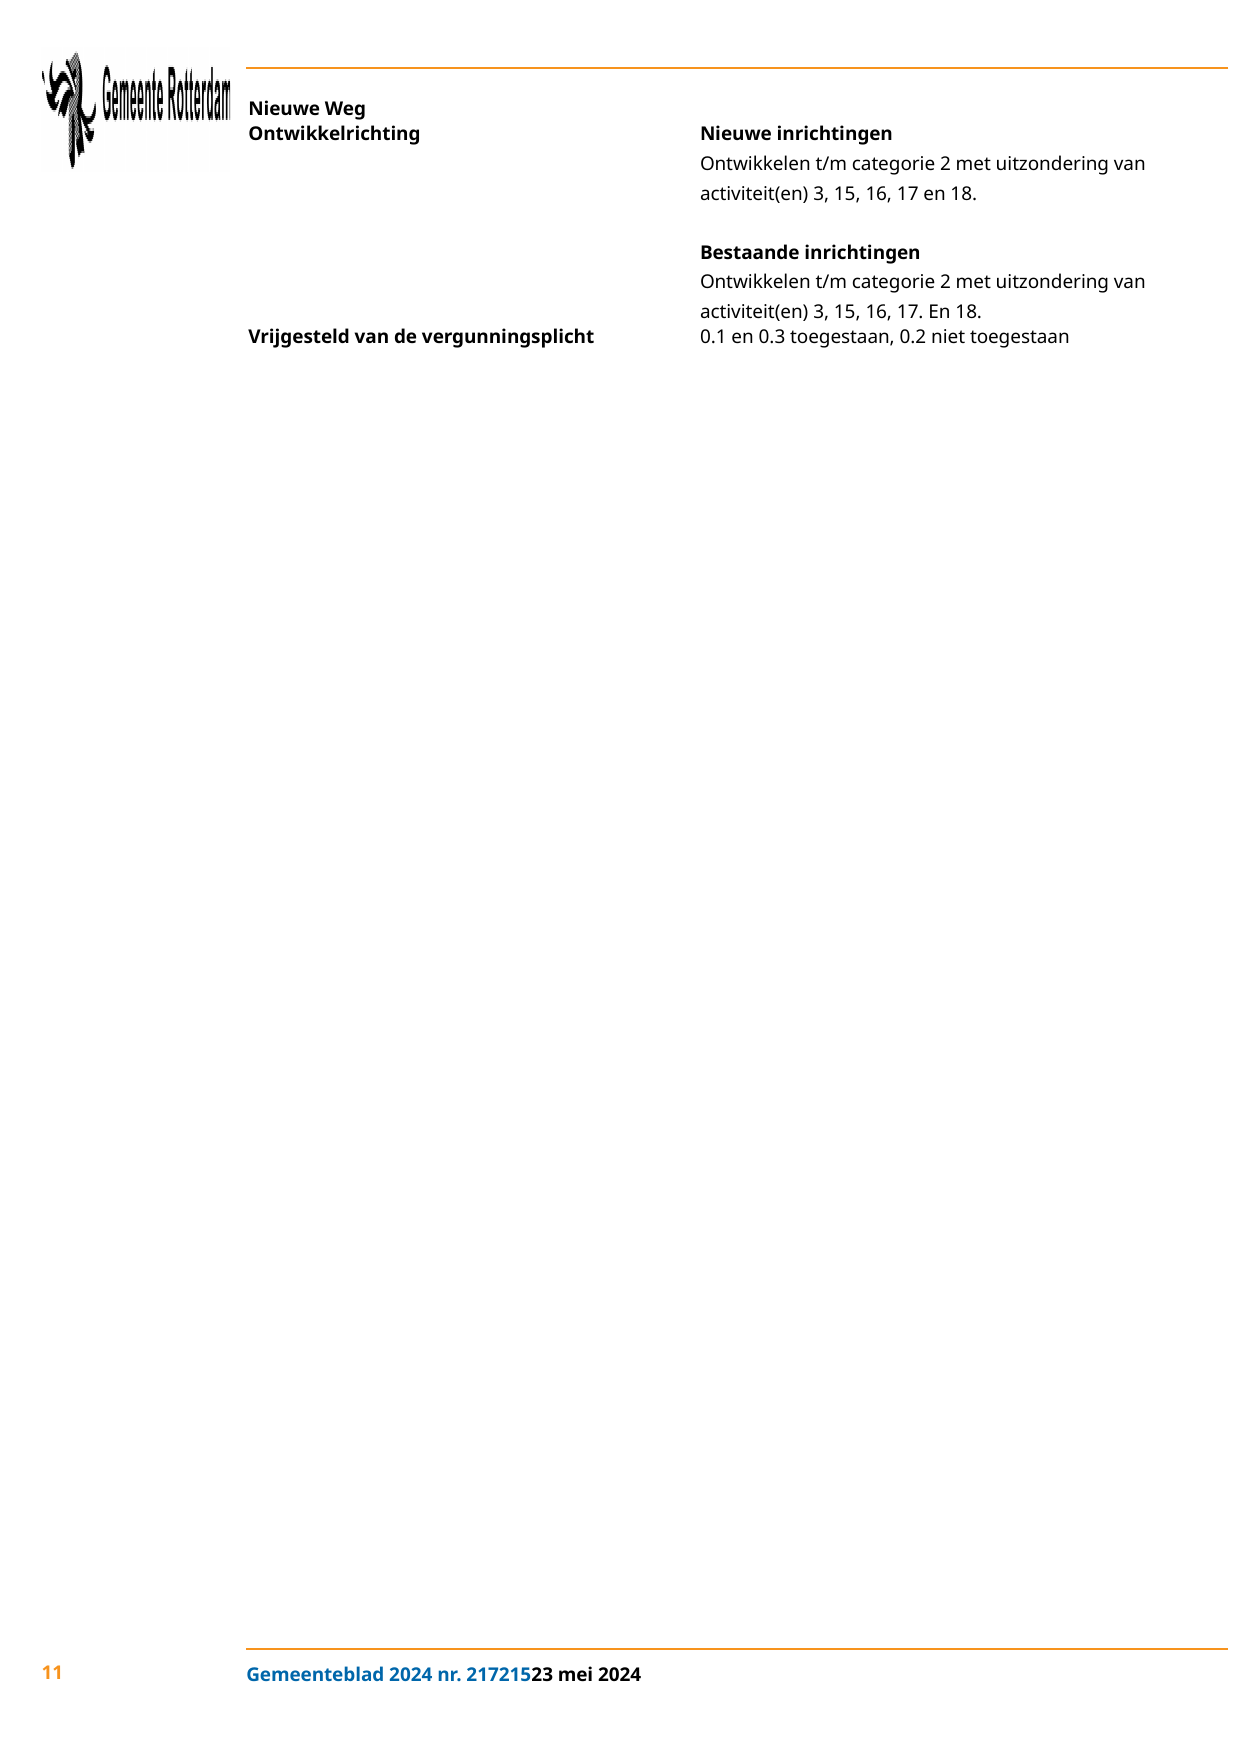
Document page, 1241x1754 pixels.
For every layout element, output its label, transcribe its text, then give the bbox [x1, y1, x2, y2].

table_cell 0.1 en 0.3 toegestaan, 0.2 niet toegestaan [700, 324, 1152, 349]
table_cell Vrijgesteld van de vergunningsplicht [248, 324, 700, 349]
table_cell Nieuwe inrichtingen Ontwikkelen t/m categorie 2 met uitzondering van activiteit(en) 3, 15, 16, 17 en 18. Bestaande inrichtingen Ontwikkelen t/m categorie 2 met uitzondering van activiteit(en) 3, 15, 16, 17. En 18. [700, 121, 1152, 324]
table_header Nieuwe Weg [248, 95, 1152, 121]
table_cell Ontwikkelrichting [248, 121, 700, 324]
picture [41, 47, 231, 172]
